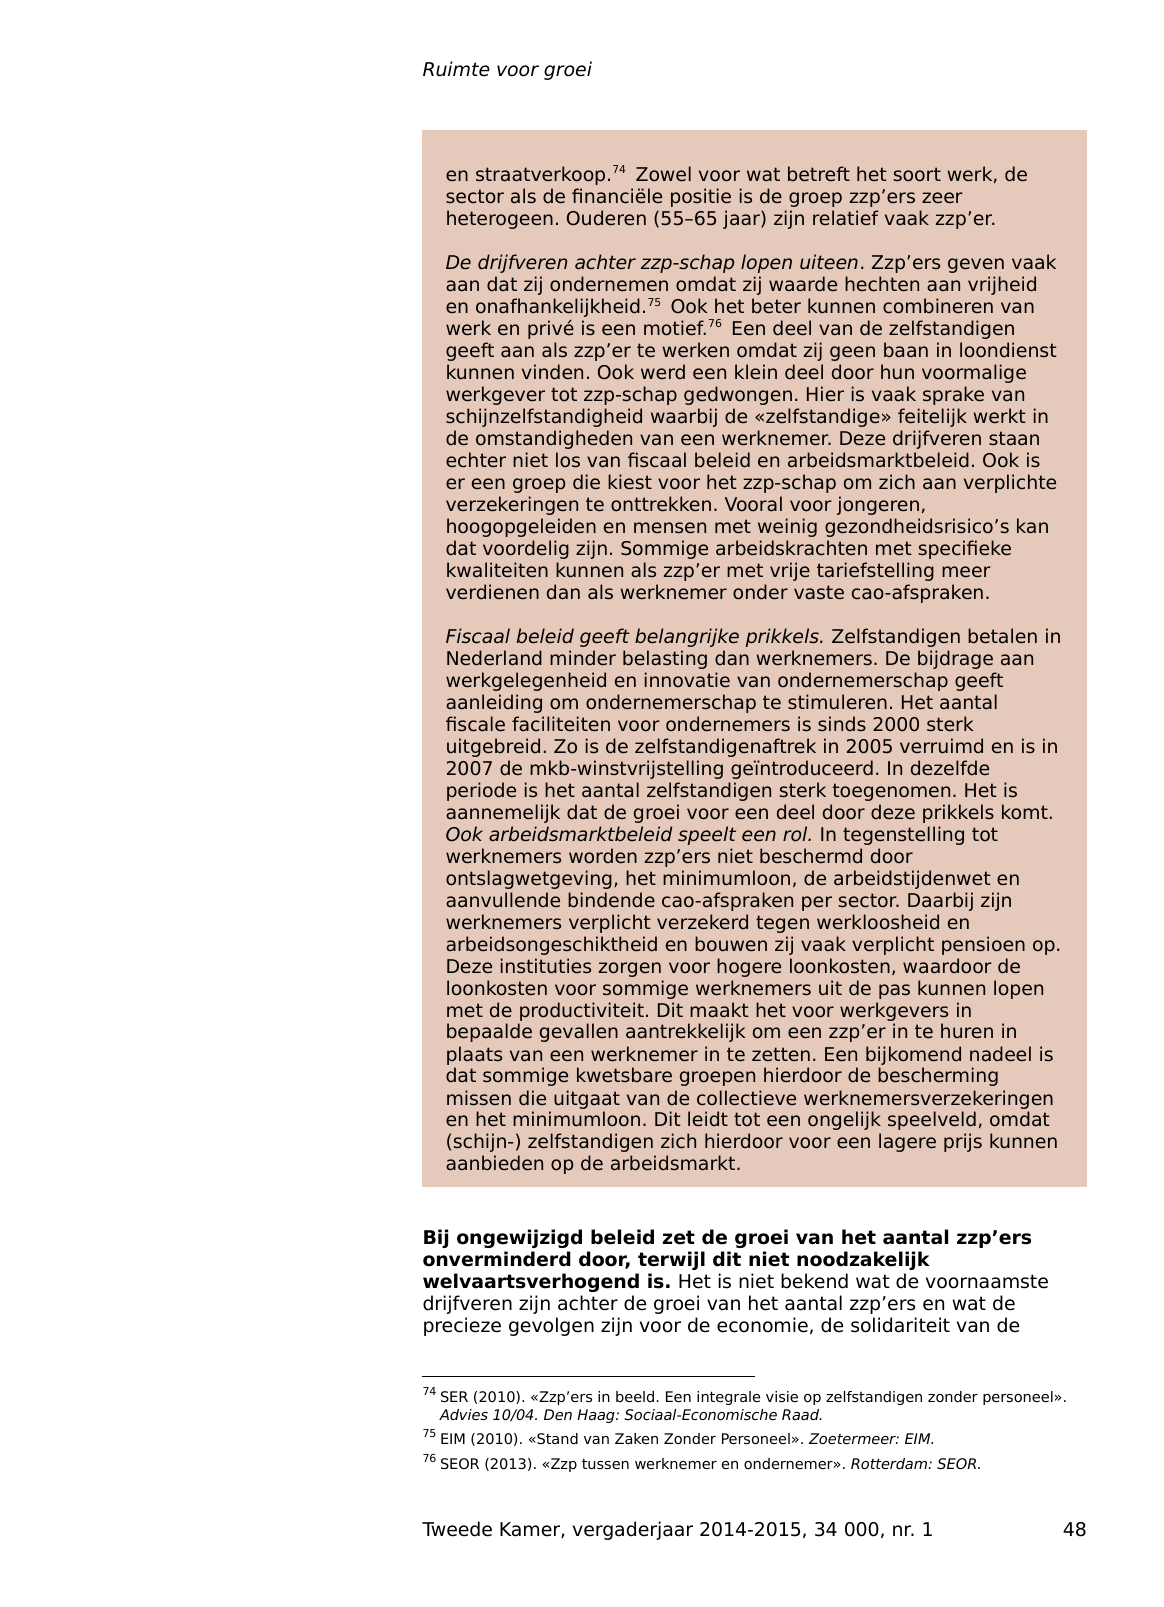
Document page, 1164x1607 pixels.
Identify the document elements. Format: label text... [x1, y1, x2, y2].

table_header en straatverkoop. Zowel voor wat betreft het soort werk, de sector als de financiële positie is de groep zzp’ers zeer heterogeen. Ouderen (55–65 jaar) zijn relatief vaak zzp’er. De drijfveren achter zzp-schap lopen uiteen. Zzp’ers geven vaak aan dat zij ondernemen omdat zij waarde hechten aan vrijheid en onafhankelijkheid. Ook het beter kunnen combineren van werk en privé is een motief. Een deel van de zelfstandigen geeft aan als zzp’er te werken omdat zij geen baan in loondienst kunnen vinden. Ook werd een klein deel door hun voormalige werkgever tot zzp-schap gedwongen. Hier is vaak sprake van schijnzelfstandigheid waarbij de «zelfstandige» feitelijk werkt in de omstandigheden van een werknemer. Deze drijfveren staan echter niet los van fiscaal beleid en arbeidsmarktbeleid. Ook is er een groep die kiest voor het zzp-schap om zich aan verplichte verzekeringen te onttrekken. Vooral voor jongeren, hoogopgeleiden en mensen met weinig gezondheidsrisico’s kan dat voordelig zijn. Sommige arbeidskrachten met specifieke kwaliteiten kunnen als zzp’er met vrije tariefstelling meer verdienen dan als werknemer onder vaste cao-afspraken. Fiscaal beleid geeft belangrijke prikkels. Zelfstandigen betalen in Nederland minder belasting dan werknemers. De bijdrage aan werkgelegenheid en innovatie van ondernemerschap geeft aanleiding om ondernemerschap te stimuleren. Het aantal fiscale faciliteiten voor ondernemers is sinds 2000 sterk uitgebreid. Zo is de zelfstandigenaftrek in 2005 verruimd en is in 2007 de mkb-winstvrijstelling geïntroduceerd. In dezelfde periode is het aantal zelfstandigen sterk toegenomen. Het is aannemelijk dat de groei voor een deel door deze prikkels komt. Ook arbeidsmarktbeleid speelt een rol. In tegenstelling tot werknemers worden zzp’ers niet beschermd door ontslagwetgeving, het minimumloon, de arbeidstijdenwet en aanvullende bindende cao-afspraken per sector. Daarbij zijn werknemers verplicht verzekerd tegen werkloosheid en arbeidsongeschiktheid en bouwen zij vaak verplicht pensioen op. Deze instituties zorgen voor hogere loonkosten, waardoor de loonkosten voor sommige werknemers uit de pas kunnen lopen met de productiviteit. Dit maakt het voor werkgevers in bepaalde gevallen aantrekkelijk om een zzp’er in te huren in plaats van een werknemer in te zetten. Een bijkomend nadeel is dat sommige kwetsbare groepen hierdoor de bescherming missen die uitgaat van de collectieve werknemersverzekeringen en het minimumloon. Dit leidt tot een ongelijk speelveld, omdat (schijn-) zelfstandigen zich hierdoor voor een lagere prijs kunnen aanbieden op de arbeidsmarkt. [422, 130, 1087, 1187]
text Bij ongewijzigd beleid zet de groei van het aantal zzp’ers onverminderd door, terwijl dit niet noodzakelijk welvaartsverhogend is. Het is niet bekend wat de voornaamste drijfveren zijn achter de groei van het aantal zzp’ers en wat de precieze gevolgen zijn voor de economie, de solidariteit van de [422, 1227, 1087, 1337]
